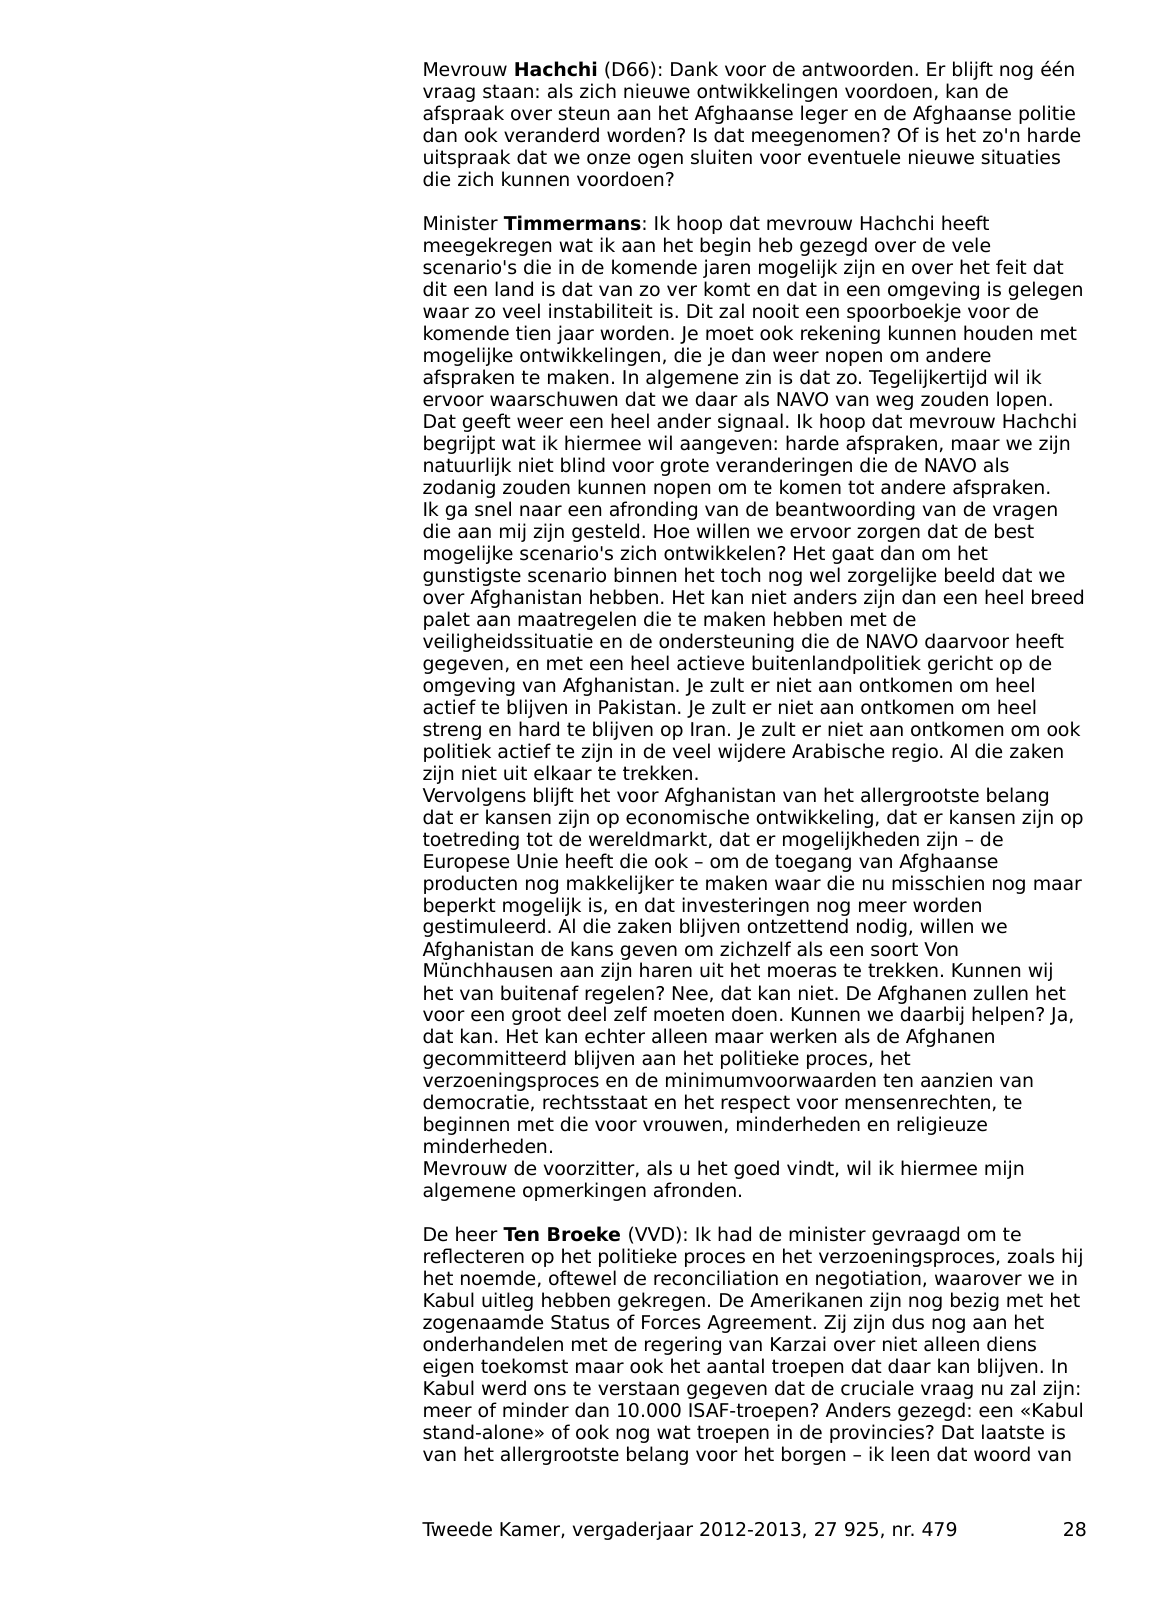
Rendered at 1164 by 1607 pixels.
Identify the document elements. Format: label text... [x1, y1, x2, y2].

text Minister Timmermans: Ik hoop dat mevrouw Hachchi heeft meegekregen wat ik aan het begin heb gezegd over de vele scenario's die in de komende jaren mogelijk zijn en over het feit dat dit een land is dat van zo ver komt en dat in een omgeving is gelegen waar zo veel instabiliteit is. Dit zal nooit een spoorboekje voor de komende tien jaar worden. Je moet ook rekening kunnen houden met mogelijke ontwikkelingen, die je dan weer nopen om andere afspraken te maken. In algemene zin is dat zo. Tegelijkertijd wil ik ervoor waarschuwen dat we daar als NAVO van weg zouden lopen. Dat geeft weer een heel ander signaal. Ik hoop dat mevrouw Hachchi begrijpt wat ik hiermee wil aangeven: harde afspraken, maar we zijn natuurlijk niet blind voor grote veranderingen die de NAVO als zodanig zouden kunnen nopen om te komen tot andere afspraken. [422, 213, 1087, 499]
text Mevrouw de voorzitter, als u het goed vindt, wil ik hiermee mijn algemene opmerkingen afronden. [422, 1158, 1087, 1202]
text De heer Ten Broeke (VVD): Ik had de minister gevraagd om te reflecteren op het politieke proces en het verzoeningsproces, zoals hij het noemde, oftewel de reconciliation en negotiation, waarover we in Kabul uitleg hebben gekregen. De Amerikanen zijn nog bezig met het zogenaamde Status of Forces Agreement. Zij zijn dus nog aan het onderhandelen met de regering van Karzai over niet alleen diens eigen toekomst maar ook het aantal troepen dat daar kan blijven. In Kabul werd ons te verstaan gegeven dat de cruciale vraag nu zal zijn: meer of minder dan 10.000 ISAF-troepen? Anders gezegd: een «Kabul stand-alone» of ook nog wat troepen in de provincies? Dat laatste is van het allergrootste belang voor het borgen – ik leen dat woord van [422, 1224, 1087, 1466]
text Ik ga snel naar een afronding van de beantwoording van de vragen die aan mij zijn gesteld. Hoe willen we ervoor zorgen dat de best mogelijke scenario's zich ontwikkelen? Het gaat dan om het gunstigste scenario binnen het toch nog wel zorgelijke beeld dat we over Afghanistan hebben. Het kan niet anders zijn dan een heel breed palet aan maatregelen die te maken hebben met de veiligheidssituatie en de ondersteuning die de NAVO daarvoor heeft gegeven, en met een heel actieve buitenlandpolitiek gericht op de omgeving van Afghanistan. Je zult er niet aan ontkomen om heel actief te blijven in Pakistan. Je zult er niet aan ontkomen om heel streng en hard te blijven op Iran. Je zult er niet aan ontkomen om ook politiek actief te zijn in de veel wijdere Arabische regio. Al die zaken zijn niet uit elkaar te trekken. [422, 499, 1087, 784]
text Mevrouw Hachchi (D66): Dank voor de antwoorden. Er blijft nog één vraag staan: als zich nieuwe ontwikkelingen voordoen, kan de afspraak over steun aan het Afghaanse leger en de Afghaanse politie dan ook veranderd worden? Is dat meegenomen? Of is het zo'n harde uitspraak dat we onze ogen sluiten voor eventuele nieuwe situaties die zich kunnen voordoen? [422, 59, 1087, 191]
text Vervolgens blijft het voor Afghanistan van het allergrootste belang dat er kansen zijn op economische ontwikkeling, dat er kansen zijn op toetreding tot de wereldmarkt, dat er mogelijkheden zijn – de Europese Unie heeft die ook – om de toegang van Afghaanse producten nog makkelijker te maken waar die nu misschien nog maar beperkt mogelijk is, en dat investeringen nog meer worden gestimuleerd. Al die zaken blijven ontzettend nodig, willen we Afghanistan de kans geven om zichzelf als een soort Von Münchhausen aan zijn haren uit het moeras te trekken. Kunnen wij het van buitenaf regelen? Nee, dat kan niet. De Afghanen zullen het voor een groot deel zelf moeten doen. Kunnen we daarbij helpen? Ja, dat kan. Het kan echter alleen maar werken als de Afghanen gecommitteerd blijven aan het politieke proces, het verzoeningsproces en de minimumvoorwaarden ten aanzien van democratie, rechtsstaat en het respect voor mensenrechten, te beginnen met die voor vrouwen, minderheden en religieuze minderheden. [422, 784, 1087, 1158]
